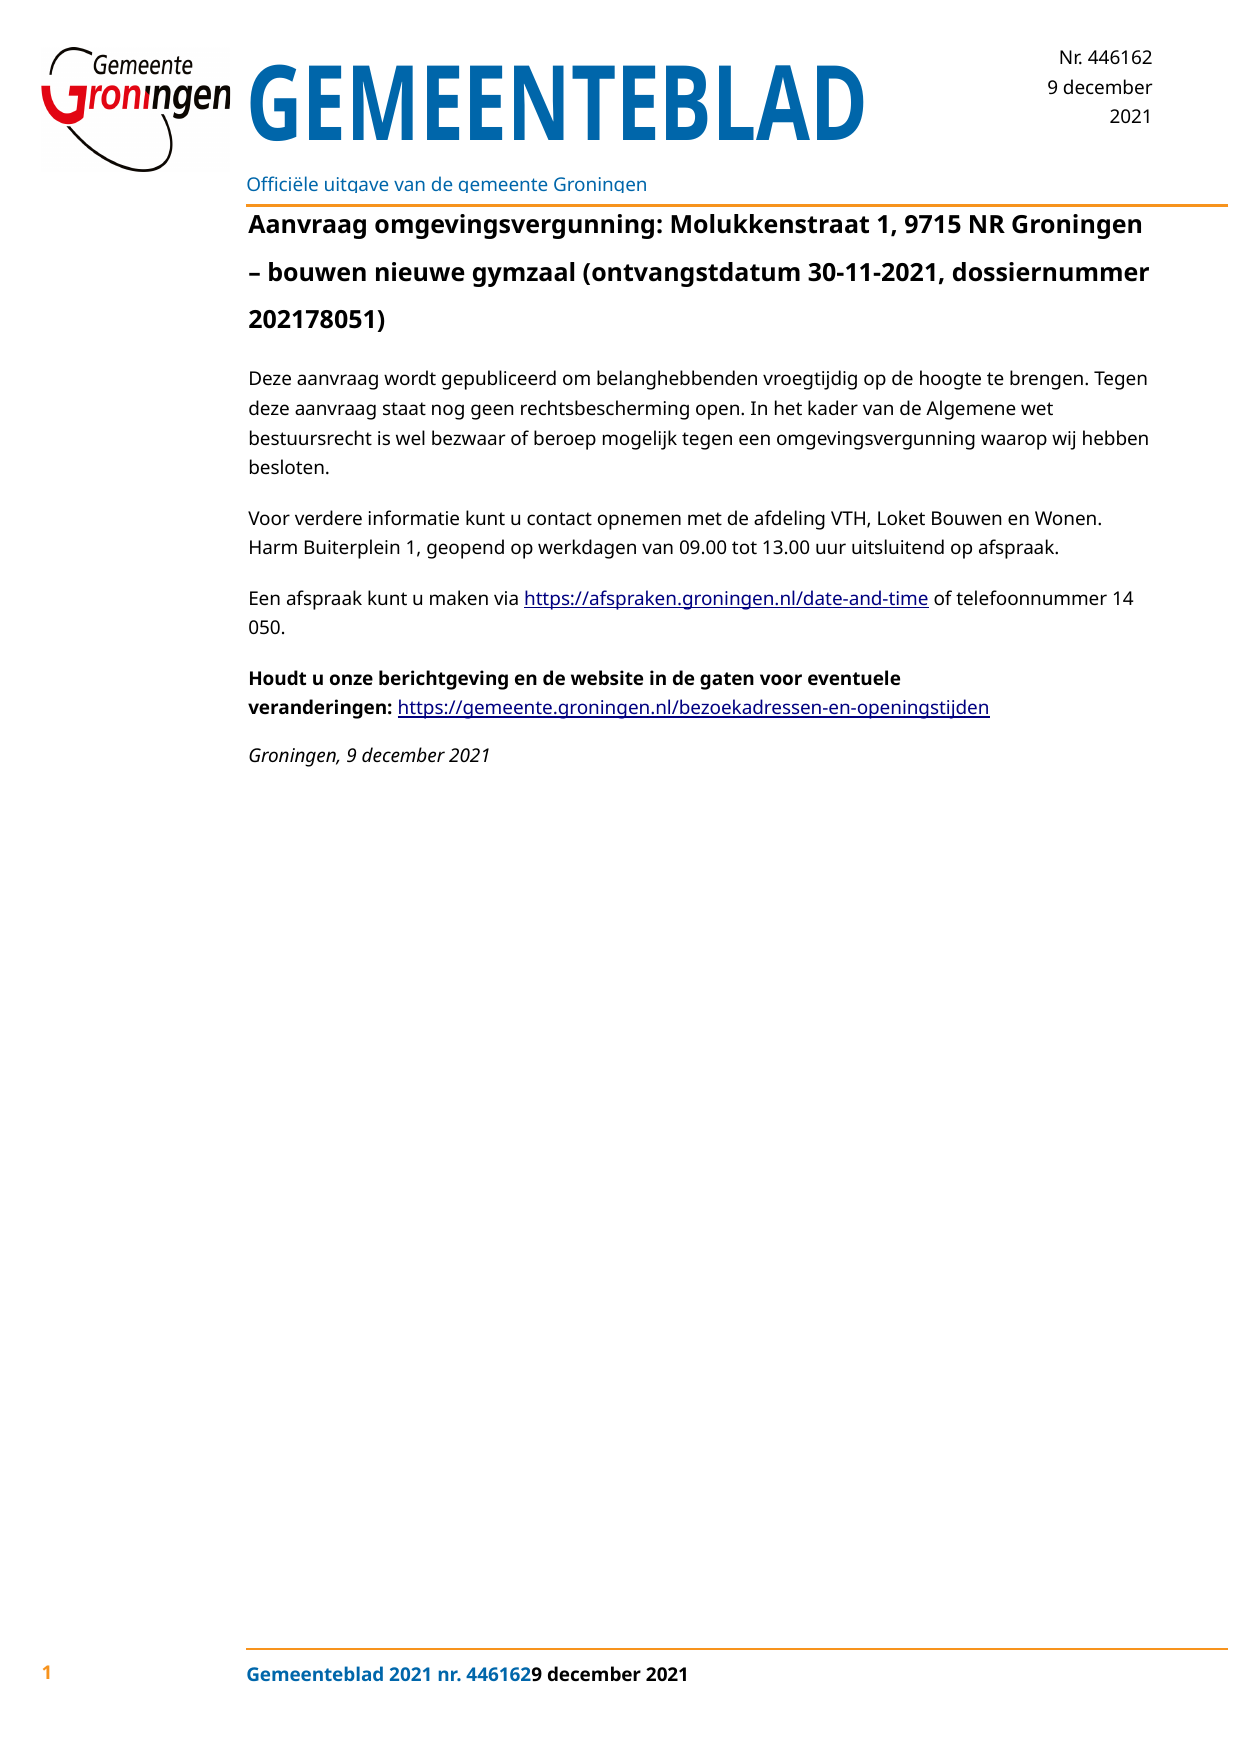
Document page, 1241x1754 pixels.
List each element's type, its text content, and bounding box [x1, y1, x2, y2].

text Deze aanvraag wordt gepubliceerd om belanghebbenden vroegtijdig op de hoogte te brengen. Tegen deze aanvraag staat nog geen rechtsbescherming open. In het kader van de Algemene wet bestuursrecht is wel bezwaar of beroep mogelijk tegen een omgevingsvergunning waarop wij hebben besloten. [248, 366, 1152, 480]
text Een afspraak kunt u maken via https://afspraken.groningen.nl/date-and-time of telefoonnummer 14 050. [248, 585, 1152, 640]
text Houdt u onze berichtgeving en de website in de gaten voor eventuele veranderingen: https://gemeente.groningen.nl/bezoekadressen-en-openingstijden [248, 665, 1152, 720]
text Aanvraag omgevingsvergunning: Molukkenstraat 1, 9715 NR Groningen – bouwen nieuwe gymzaal (ontvangstdatum 30-11-2021, dossiernummer 202178051) [248, 207, 1152, 336]
picture [41, 47, 231, 172]
text Voor verdere informatie kunt u contact opnemen met de afdeling VTH, Loket Bouwen en Wonen. Harm Buiterplein 1, geopend op werkdagen van 09.00 tot 13.00 uur uitsluitend op afspraak. [248, 505, 1152, 560]
text Groningen, 9 december 2021 [248, 742, 1152, 768]
